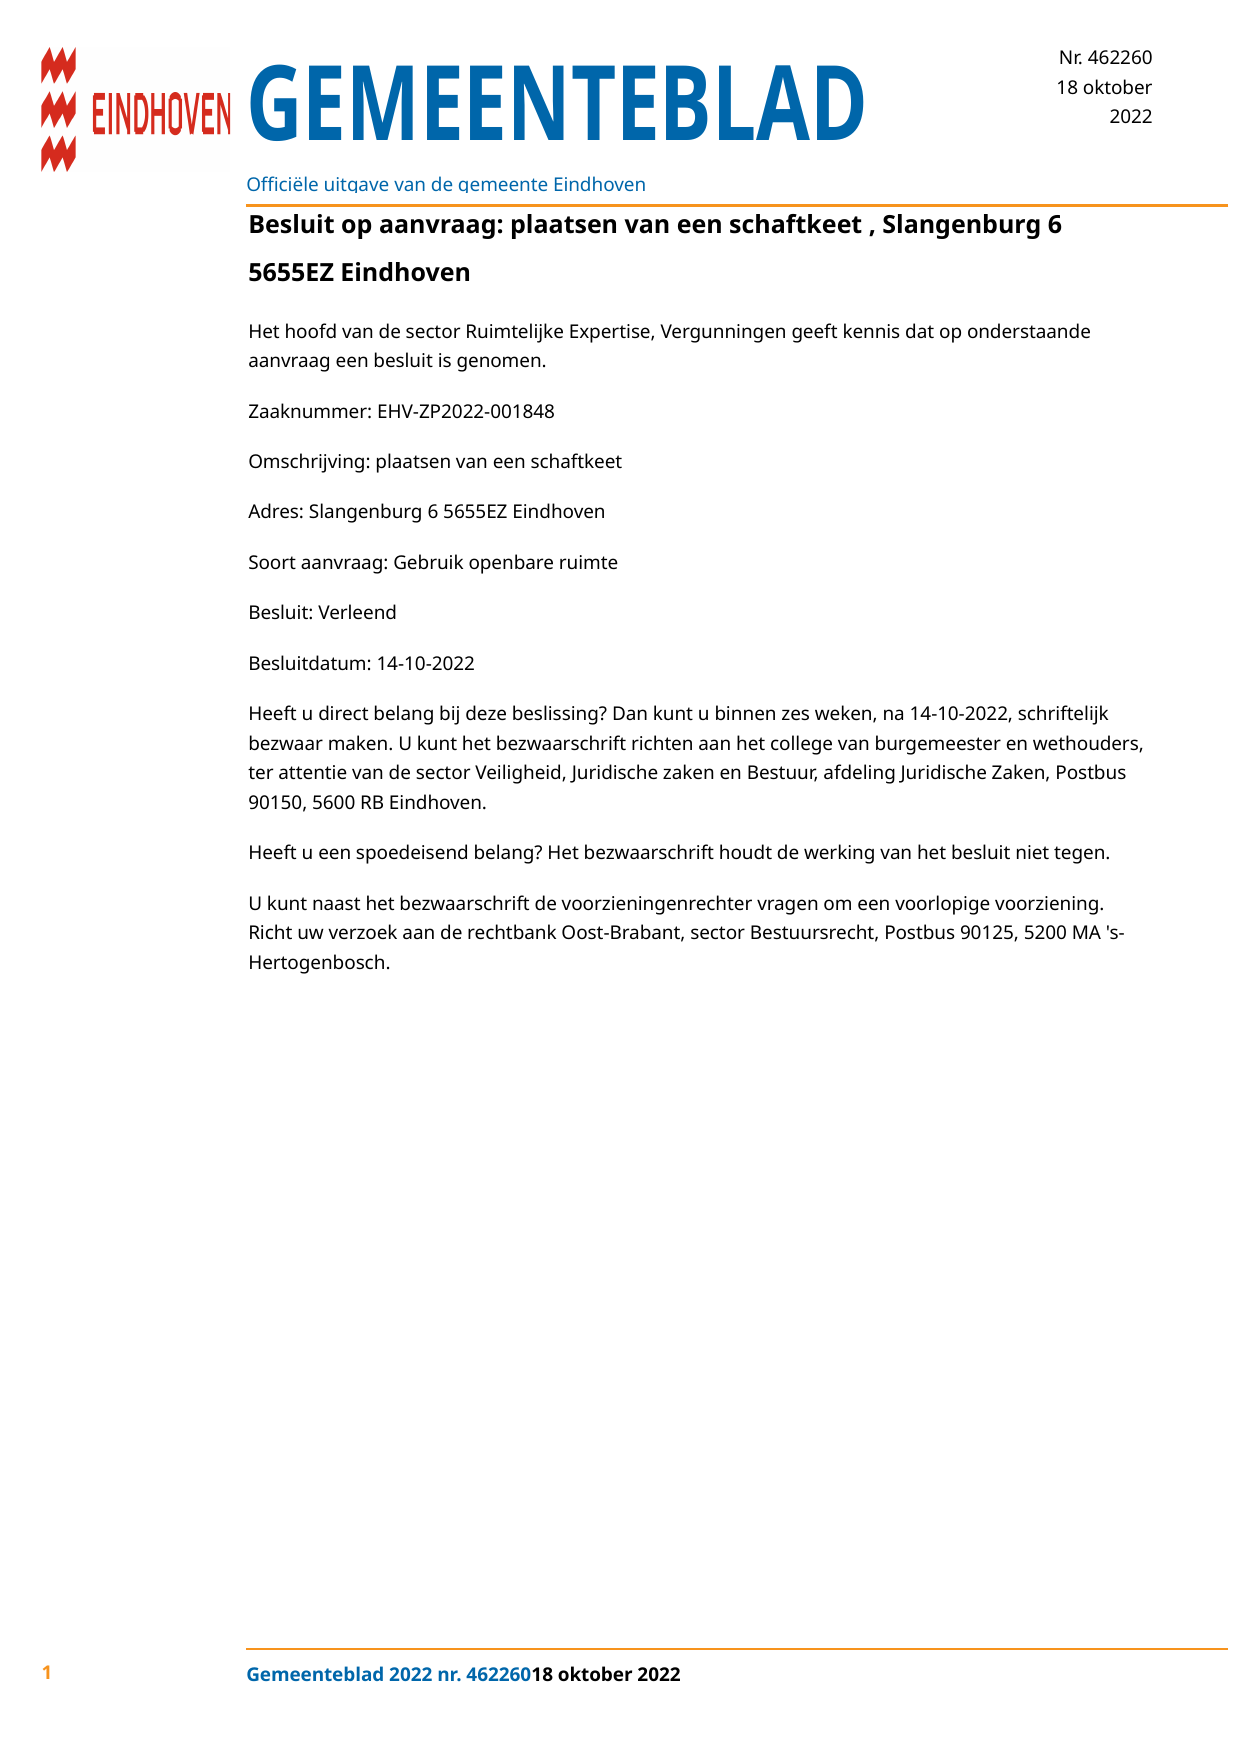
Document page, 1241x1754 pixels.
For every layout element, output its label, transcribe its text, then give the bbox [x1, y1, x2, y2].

text Besluit: Verleend [248, 599, 1152, 625]
text Besluitdatum: 14-10-2022 [248, 650, 1152, 676]
text Soort aanvraag: Gebruik openbare ruimte [248, 549, 1152, 575]
text Heeft u een spoedeisend belang? Het bezwaarschrift houdt de werking van het besluit niet tegen. [248, 839, 1152, 865]
text Zaaknummer: EHV-ZP2022-001848 [248, 398, 1152, 424]
text Adres: Slangenburg 6 5655EZ Eindhoven [248, 499, 1152, 524]
text Heeft u direct belang bij deze beslissing? Dan kunt u binnen zes weken, na 14-10-2022, schriftelijk bezwaar maken. U kunt het bezwaarschrift richten aan het college van burgemeester en wethouders, ter attentie van de sector Veiligheid, Juridische zaken en Bestuur, afdeling Juridische Zaken, Postbus 90150, 5600 RB Eindhoven. [248, 700, 1152, 815]
text Het hoofd van de sector Ruimtelijke Expertise, Vergunningen geeft kennis dat op onderstaande aanvraag een besluit is genomen. [248, 318, 1152, 373]
picture [41, 47, 231, 172]
text U kunt naast het bezwaarschrift de voorzieningenrechter vragen om een voorlopige voorziening. Richt uw verzoek aan de rechtbank Oost-Brabant, sector Bestuursrecht, Postbus 90125, 5200 MA 's-Hertogenbosch. [248, 890, 1152, 975]
text Besluit op aanvraag: plaatsen van een schaftkeet , Slangenburg 6 5655EZ Eindhoven [248, 207, 1152, 288]
text Omschrijving: plaatsen van een schaftkeet [248, 448, 1152, 474]
